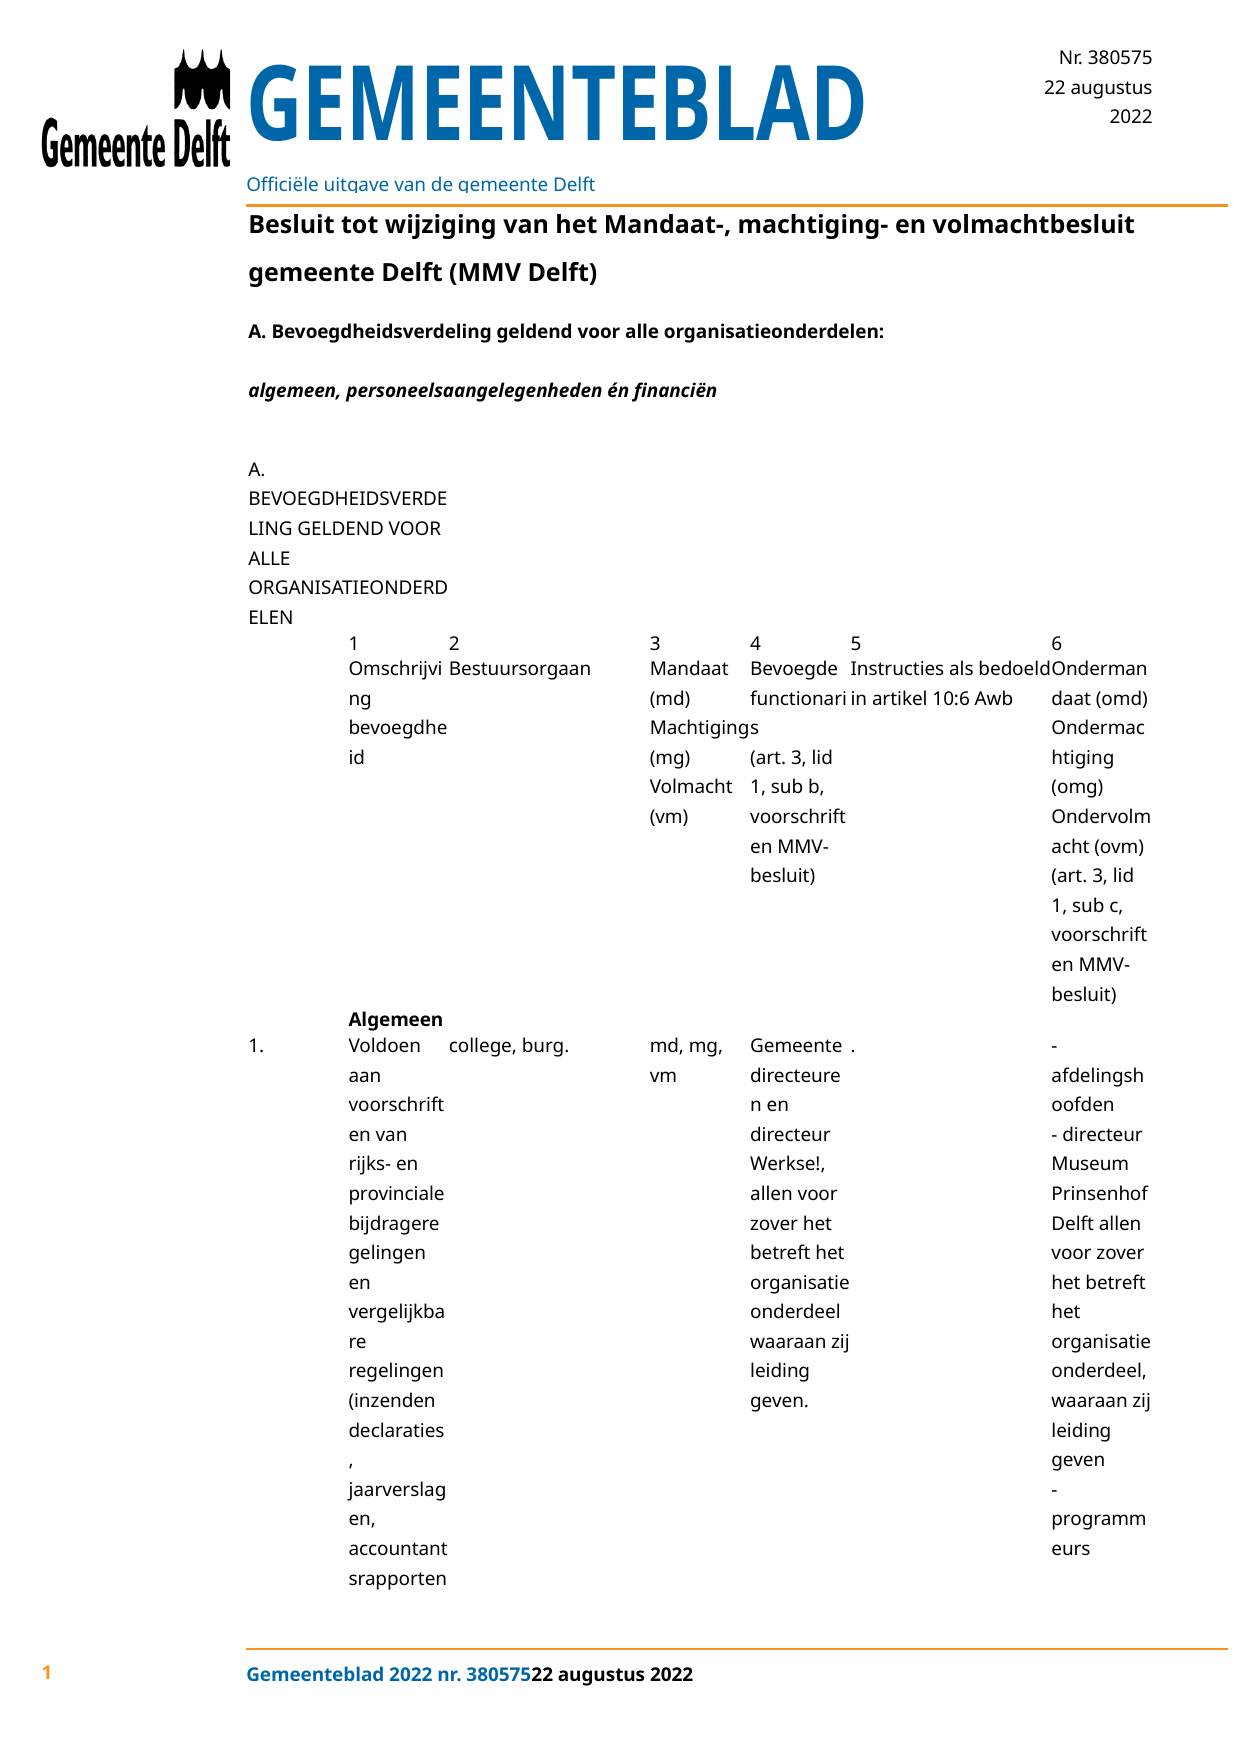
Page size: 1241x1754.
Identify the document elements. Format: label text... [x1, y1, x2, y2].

table_cell [248, 655, 348, 1007]
table_cell 6 [1051, 630, 1152, 655]
table_cell Omschrijving bevoegdheid [348, 655, 449, 1007]
table_cell [750, 1007, 850, 1032]
text A. Bevoegdheidsverdeling geldend voor alle organisatieonderdelen: [248, 318, 1152, 344]
table_cell Instructies als bedoeld in artikel 10:6 Awb [850, 655, 1051, 1007]
table_cell [248, 630, 348, 655]
text Besluit tot wijziging van het Mandaat-, machtiging- en volmachtbesluit gemeente Delft (MMV Delft) [248, 207, 1152, 288]
table_header [449, 456, 649, 630]
table_cell [248, 1007, 348, 1032]
table_cell 4 [750, 630, 850, 655]
table_header [850, 456, 1051, 630]
table_header [650, 456, 850, 630]
table_cell college, burg. [449, 1032, 649, 1591]
table_cell Gemeentedirecteuren en directeur Werkse!, allen voor zover het betreft het organisatieonderdeel waaraan zij leiding geven. [750, 1032, 850, 1591]
table_header A. BEVOEGDHEIDSVERDELING GELDEND VOOR ALLE ORGANISATIEONDERDELEN [248, 456, 449, 630]
table_cell Algemeen [348, 1007, 449, 1032]
table_cell 5 [850, 630, 1051, 655]
table_cell [449, 1007, 649, 1032]
table_cell [1051, 1007, 1152, 1032]
text algemeen, personeelsaangelegenheden én financiën [248, 377, 1152, 403]
table_cell 2 [449, 630, 649, 655]
table_cell . [850, 1032, 1051, 1591]
table_cell [850, 1007, 1051, 1032]
table_cell 3 [650, 630, 750, 655]
table_cell [650, 1007, 750, 1032]
table_cell - afdelingshoofden - directeur Museum Prinsenhof Delft allen voor zover het betreft het organisatieonderdeel, waaraan zij leiding geven - programmeurs [1051, 1032, 1152, 1591]
table_header [1051, 456, 1152, 630]
table_cell Ondermandaat (omd) Ondermachtiging (omg) Ondervolmacht (ovm) (art. 3, lid 1, sub c, voorschriften MMV-besluit) [1051, 655, 1152, 1007]
table_cell [248, 1032, 348, 1591]
table_cell Mandaat (md) Machtiging (mg) Volmacht (vm) [650, 655, 750, 1007]
table_cell Bevoegde functionaris (art. 3, lid 1, sub b, voorschriften MMV-besluit) [750, 655, 850, 1007]
table_cell Bestuursorgaan [449, 655, 649, 1007]
table_cell 1 [348, 630, 449, 655]
table_cell Voldoen aan voorschriften van rijks- en provinciale bijdrageregelingen en vergelijkbare regelingen (inzenden declaraties, jaarverslagen, accountantsrapporten [348, 1032, 449, 1591]
picture [41, 47, 231, 172]
table_cell md, mg, vm [650, 1032, 750, 1591]
